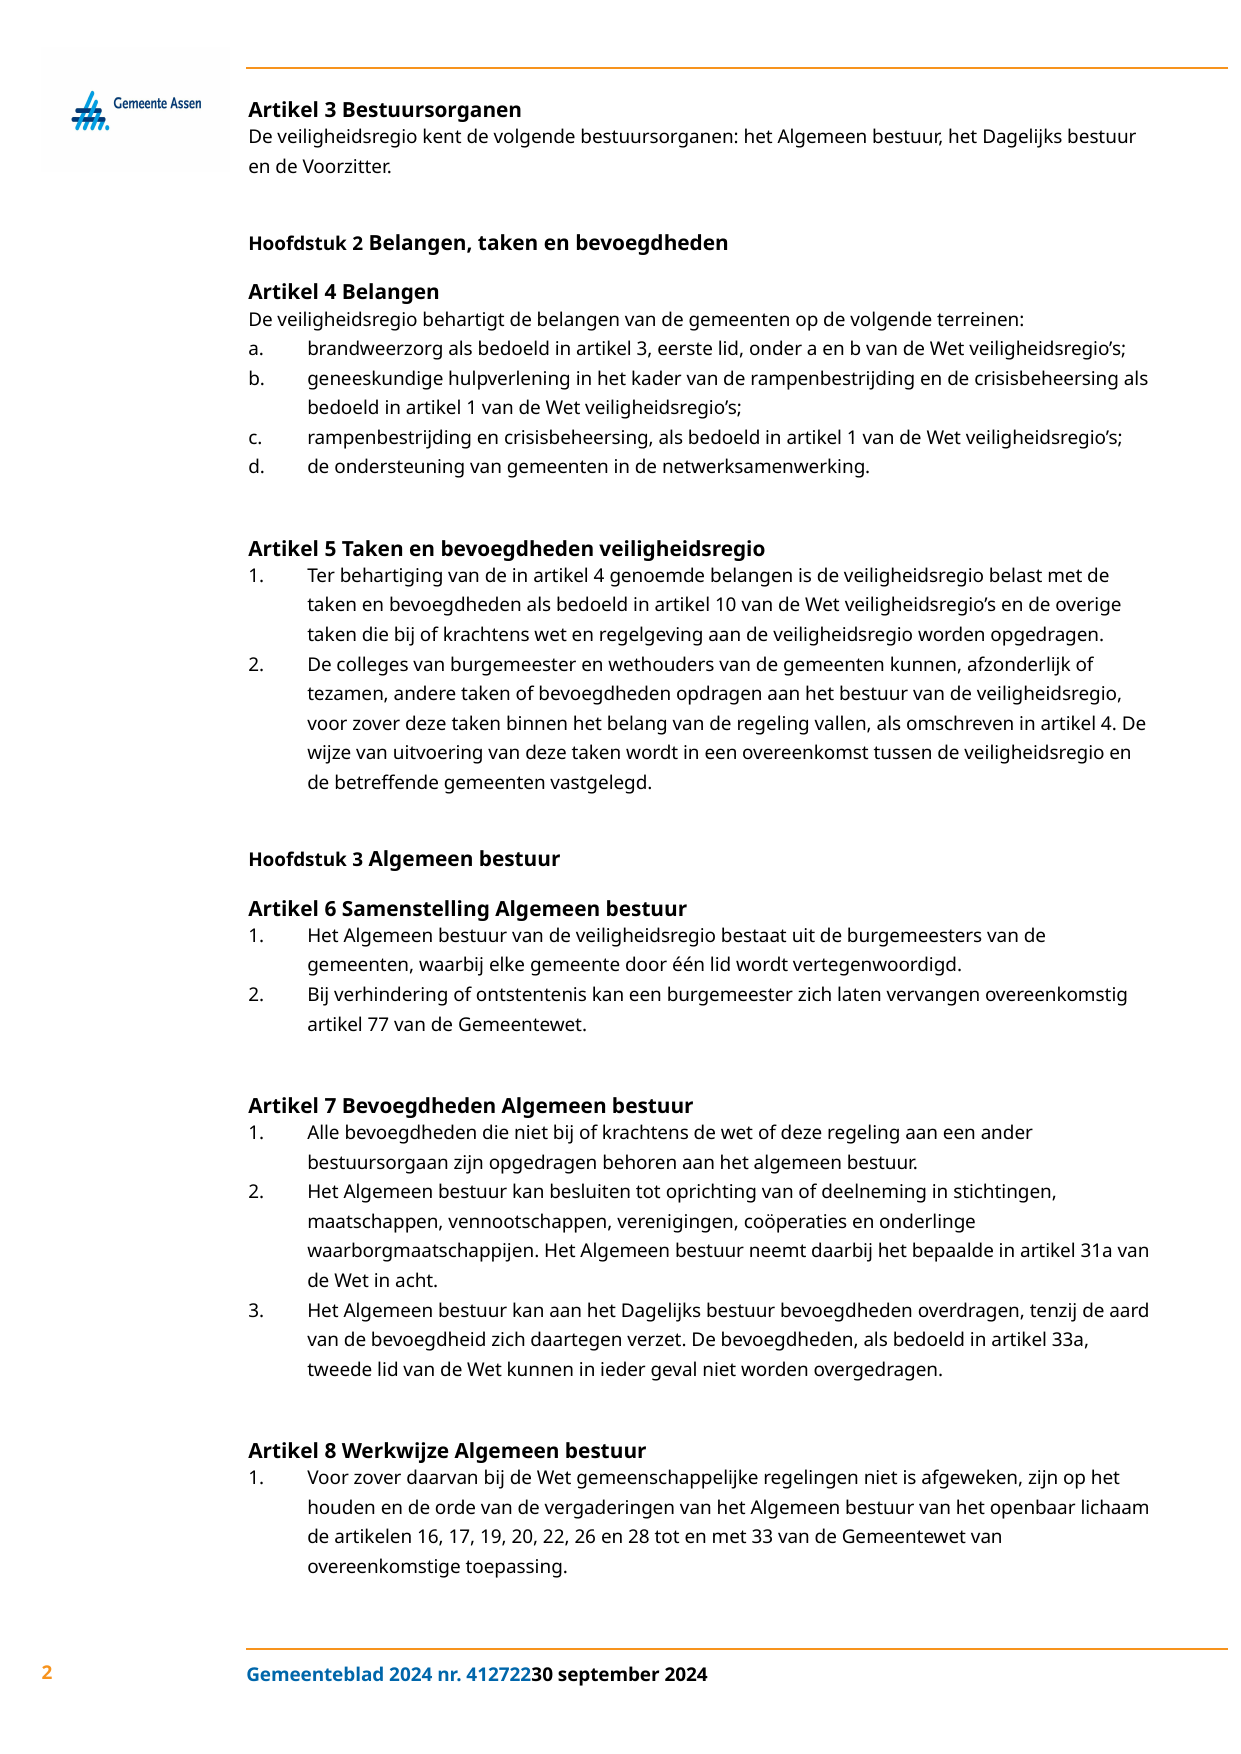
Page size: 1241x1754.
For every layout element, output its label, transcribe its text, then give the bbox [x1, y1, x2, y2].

text Artikel 5 Taken en bevoegdheden veiligheidsregio [248, 534, 1152, 562]
text Artikel 7 Bevoegdheden Algemeen bestuur [248, 1091, 1152, 1119]
list Het Algemeen bestuur kan besluiten tot oprichting van of deelneming in stichtingen, maatschappen, vennootschappen, verenigingen, coöperaties en onderlinge waarborgmaatschappijen. Het Algemeen bestuur neemt daarbij het bepaalde in artikel 31a van de Wet in acht. [248, 1178, 1152, 1293]
text De veiligheidsregio behartigt de belangen van de gemeenten op de volgende terreinen: [248, 306, 1152, 331]
list Alle bevoegdheden die niet bij of krachtens de wet of deze regeling aan een ander bestuursorgaan zijn opgedragen behoren aan het algemeen bestuur. [248, 1119, 1152, 1174]
text Artikel 8 Werkwijze Algemeen bestuur [248, 1436, 1152, 1464]
list Bij verhindering of ontstentenis kan een burgemeester zich laten vervangen overeenkomstig artikel 77 van de Gemeentewet. [248, 981, 1152, 1037]
list Het Algemeen bestuur van de veiligheidsregio bestaat uit de burgemeesters van de gemeenten, waarbij elke gemeente door één lid wordt vertegenwoordigd. [248, 922, 1152, 977]
text Artikel 4 Belangen [248, 277, 1152, 306]
text Artikel 6 Samenstelling Algemeen bestuur [248, 894, 1152, 922]
list Het Algemeen bestuur kan aan het Dagelijks bestuur bevoegdheden overdragen, tenzij de aard van de bevoegdheid zich daartegen verzet. De bevoegdheden, als bedoeld in artikel 33a, tweede lid van de Wet kunnen in ieder geval niet worden overgedragen. [248, 1297, 1152, 1382]
list de ondersteuning van gemeenten in de netwerksamenwerking. [248, 454, 1152, 479]
text Artikel 3 Bestuursorganen [248, 95, 1152, 123]
list brandweerzorg als bedoeld in artikel 3, eerste lid, onder a en b van de Wet veiligheidsregio’s; [248, 335, 1152, 361]
list Voor zover daarvan bij de Wet gemeenschappelijke regelingen niet is afgeweken, zijn op het houden en de orde van de vergaderingen van het Algemeen bestuur van het openbaar lichaam de artikelen 16, 17, 19, 20, 22, 26 en 28 tot en met 33 van de Gemeentewet van overeenkomstige toepassing. [248, 1464, 1152, 1579]
list rampenbestrijding en crisisbeheersing, als bedoeld in artikel 1 van de Wet veiligheidsregio’s; [248, 424, 1152, 450]
picture [41, 47, 231, 172]
text De veiligheidsregio kent de volgende bestuursorganen: het Algemeen bestuur, het Dagelijks bestuur en de Voorzitter. [248, 123, 1152, 178]
text Hoofdstuk 2 Belangen, taken en bevoegdheden [248, 228, 1152, 256]
list geneeskundige hulpverlening in het kader van de rampenbestrijding en de crisisbeheersing als bedoeld in artikel 1 van de Wet veiligheidsregio’s; [248, 365, 1152, 420]
list Ter behartiging van de in artikel 4 genoemde belangen is de veiligheidsregio belast met de taken en bevoegdheden als bedoeld in artikel 10 van de Wet veiligheidsregio’s en de overige taken die bij of krachtens wet en regelgeving aan de veiligheidsregio worden opgedragen. [248, 562, 1152, 647]
text Hoofdstuk 3 Algemeen bestuur [248, 844, 1152, 873]
list De colleges van burgemeester en wethouders van de gemeenten kunnen, afzonderlijk of tezamen, andere taken of bevoegdheden opdragen aan het bestuur van de veiligheidsregio, voor zover deze taken binnen het belang van de regeling vallen, als omschreven in artikel 4. De wijze van uitvoering van deze taken wordt in een overeenkomst tussen de veiligheidsregio en de betreffende gemeenten vastgelegd. [248, 651, 1152, 795]
